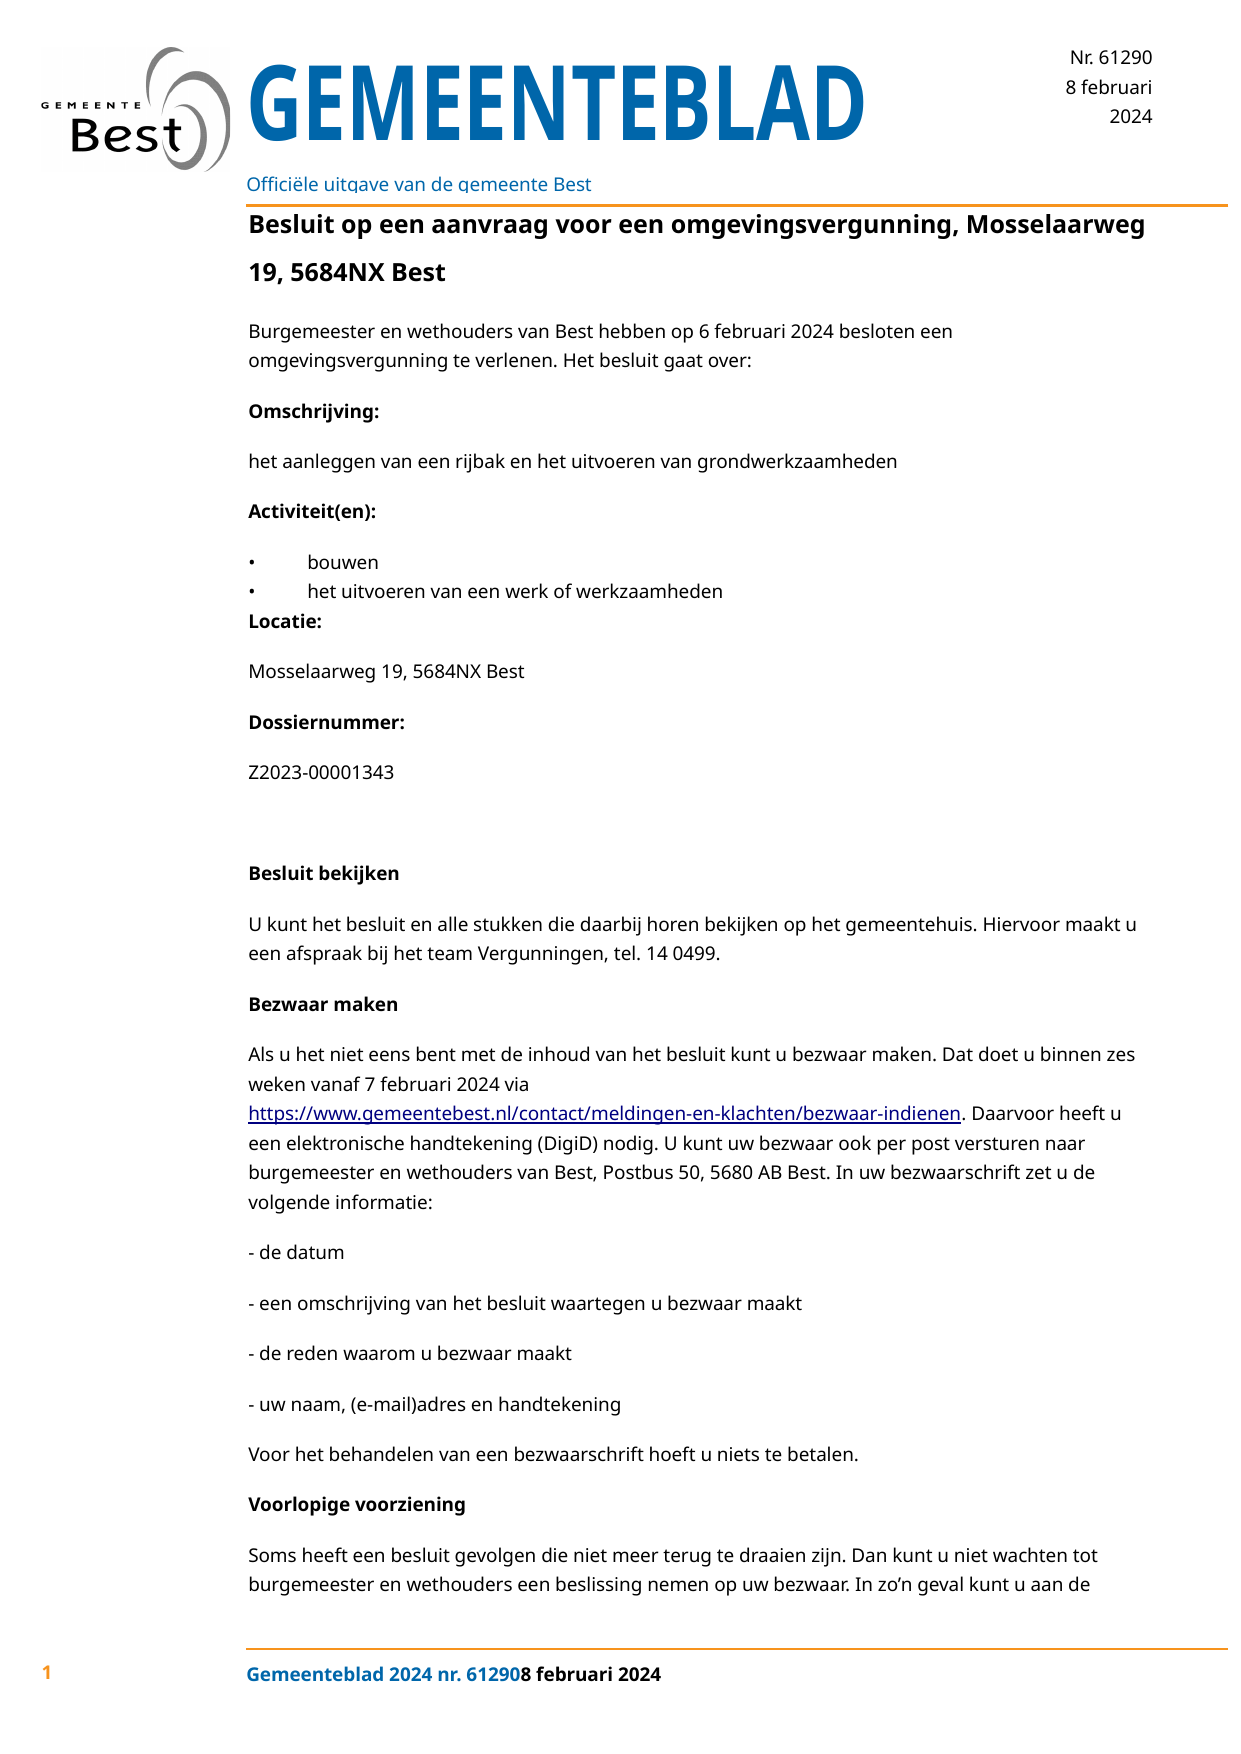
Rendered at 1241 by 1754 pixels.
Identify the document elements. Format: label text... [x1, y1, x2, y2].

text Omschrijving: [248, 398, 1152, 424]
text - de reden waarom u bezwaar maakt [248, 1340, 1152, 1366]
text Soms heeft een besluit gevolgen die niet meer terug te draaien zijn. Dan kunt u niet wachten tot burgemeester en wethouders een beslissing nemen op uw bezwaar. In zo’n geval kunt u aan de [248, 1542, 1152, 1597]
text U kunt het besluit en alle stukken die daarbij horen bekijken op het gemeentehuis. Hiervoor maakt u een afspraak bij het team Vergunningen, tel. 14 0499. [248, 911, 1152, 966]
text - een omschrijving van het besluit waartegen u bezwaar maakt [248, 1290, 1152, 1316]
text Als u het niet eens bent met de inhoud van het besluit kunt u bezwaar maken. Dat doet u binnen zes weken vanaf 7 februari 2024 via https://www.gemeentebest.nl/contact/meldingen-en-klachten/bezwaar-indienen. Daarvoor heeft u een elektronische handtekening (DigiD) nodig. U kunt uw bezwaar ook per post versturen naar burgemeester en wethouders van Best, Postbus 50, 5680 AB Best. In uw bezwaarschrift zet u de volgende informatie: [248, 1041, 1152, 1215]
text - de datum [248, 1239, 1152, 1265]
text Z2023-00001343 [248, 759, 1152, 785]
text Dossiernummer: [248, 709, 1152, 735]
list bouwen [248, 549, 1152, 575]
text Activiteit(en): [248, 499, 1152, 524]
text Voor het behandelen van een bezwaarschrift hoeft u niets te betalen. [248, 1441, 1152, 1467]
text Locatie: [248, 608, 1152, 634]
text Bezwaar maken [248, 991, 1152, 1017]
text - uw naam, (e-mail)adres en handtekening [248, 1391, 1152, 1417]
text het aanleggen van een rijbak en het uitvoeren van grondwerkzaamheden [248, 448, 1152, 474]
text Mosselaarweg 19, 5684NX Best [248, 659, 1152, 684]
text Besluit bekijken [248, 860, 1152, 886]
text Besluit op een aanvraag voor een omgevingsvergunning, Mosselaarweg 19, 5684NX Best [248, 207, 1152, 288]
text Voorlopige voorziening [248, 1492, 1152, 1517]
picture [41, 47, 231, 172]
list het uitvoeren van een werk of werkzaamheden [248, 579, 1152, 604]
text Burgemeester en wethouders van Best hebben op 6 februari 2024 besloten een omgevingsvergunning te verlenen. Het besluit gaat over: [248, 318, 1152, 373]
